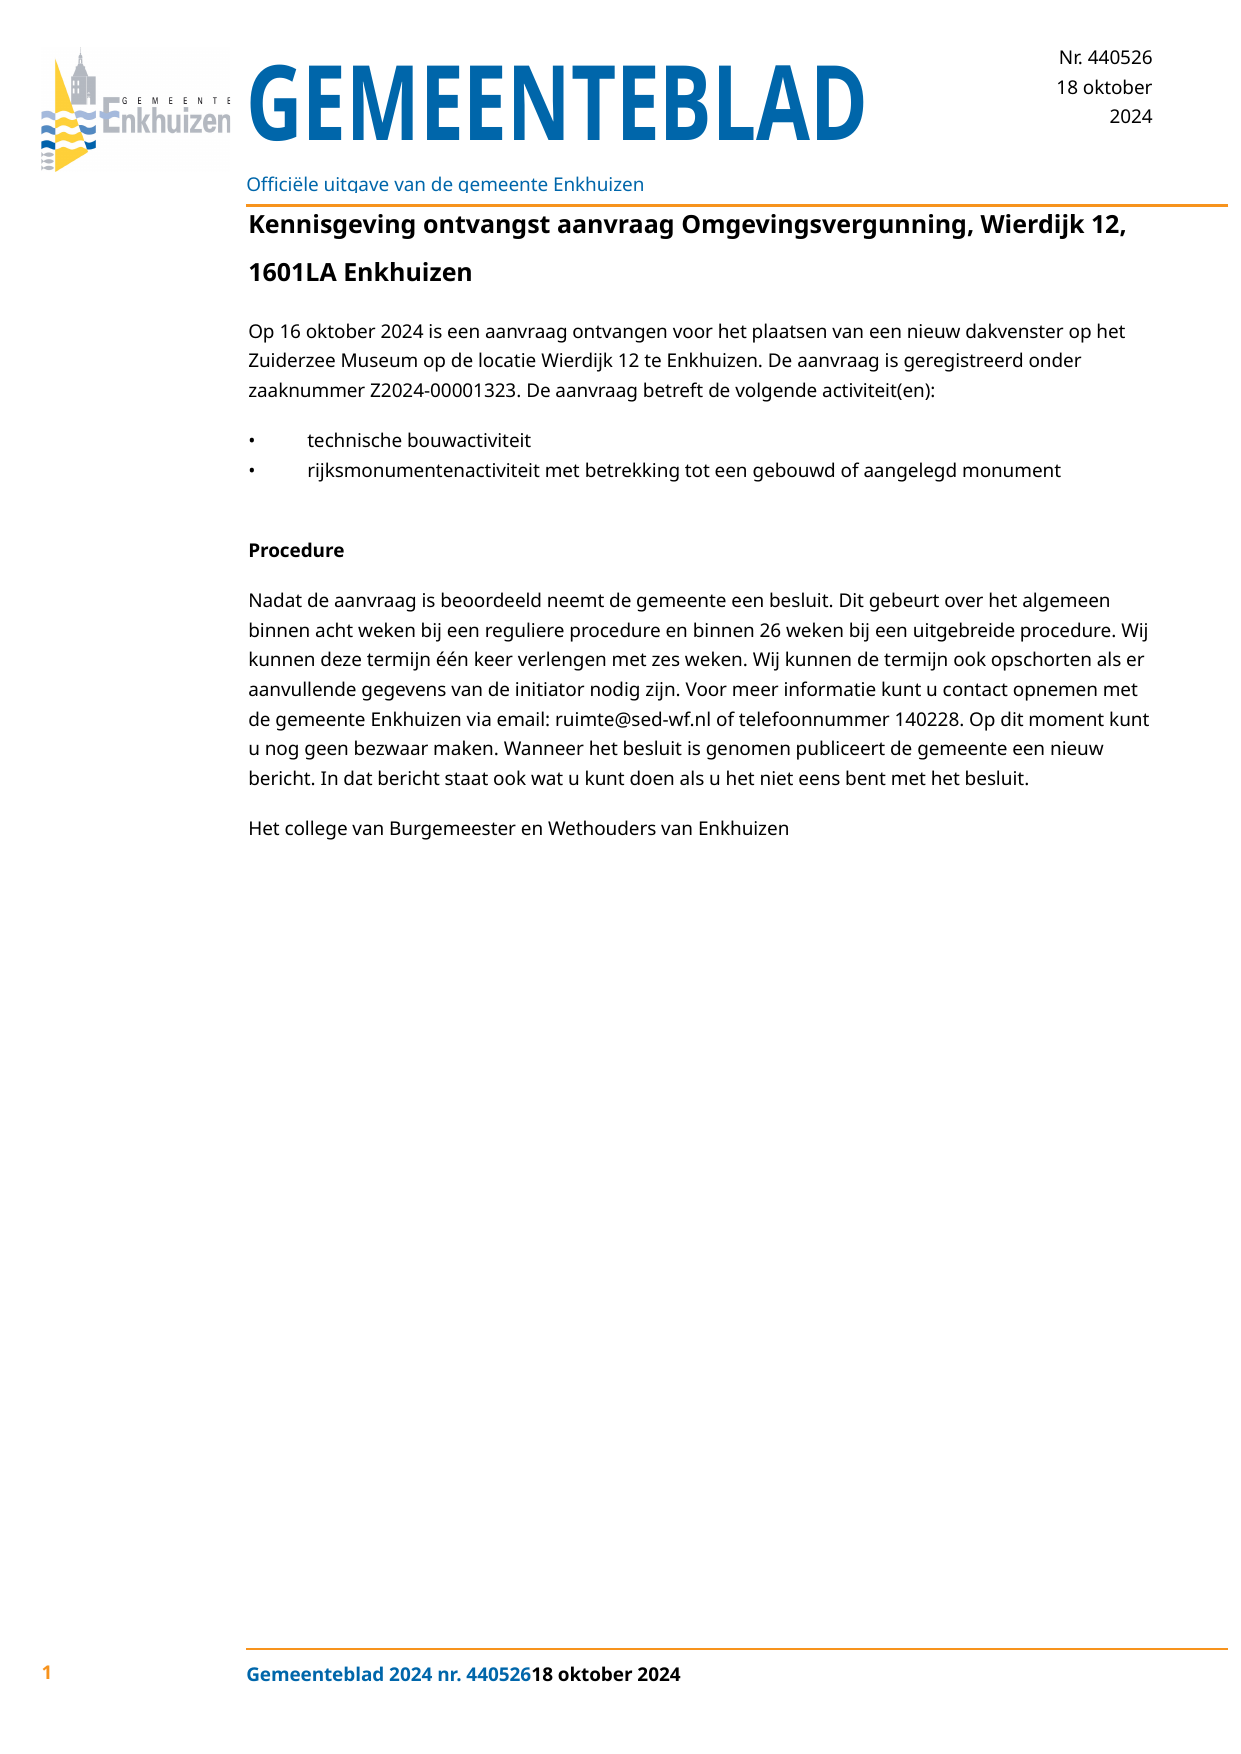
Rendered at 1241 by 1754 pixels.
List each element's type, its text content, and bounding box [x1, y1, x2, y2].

list rijksmonumentenactiviteit met betrekking tot een gebouwd of aangelegd monument [248, 457, 1152, 483]
text Nadat de aanvraag is beoordeeld neemt de gemeente een besluit. Dit gebeurt over het algemeen binnen acht weken bij een reguliere procedure en binnen 26 weken bij een uitgebreide procedure. Wij kunnen deze termijn één keer verlengen met zes weken. Wij kunnen de termijn ook opschorten als er aanvullende gegevens van de initiator nodig zijn. Voor meer informatie kunt u contact opnemen met de gemeente Enkhuizen via email: ruimte@sed-wf.nl of telefoonnummer 140228. Op dit moment kunt u nog geen bezwaar maken. Wanneer het besluit is genomen publiceert de gemeente een nieuw bericht. In dat bericht staat ook wat u kunt doen als u het niet eens bent met het besluit. [248, 587, 1152, 791]
picture [41, 47, 231, 172]
text Procedure [248, 537, 1152, 563]
text Het college van Burgemeester en Wethouders van Enkhuizen [248, 815, 1152, 841]
text Kennisgeving ontvangst aanvraag Omgevingsvergunning, Wierdijk 12, 1601LA Enkhuizen [248, 207, 1152, 288]
text Op 16 oktober 2024 is een aanvraag ontvangen voor het plaatsen van een nieuw dakvenster op het Zuiderzee Museum op de locatie Wierdijk 12 te Enkhuizen. De aanvraag is geregistreerd onder zaaknummer Z2024-00001323. De aanvraag betreft de volgende activiteit(en): [248, 318, 1152, 403]
list technische bouwactiviteit [248, 427, 1152, 453]
